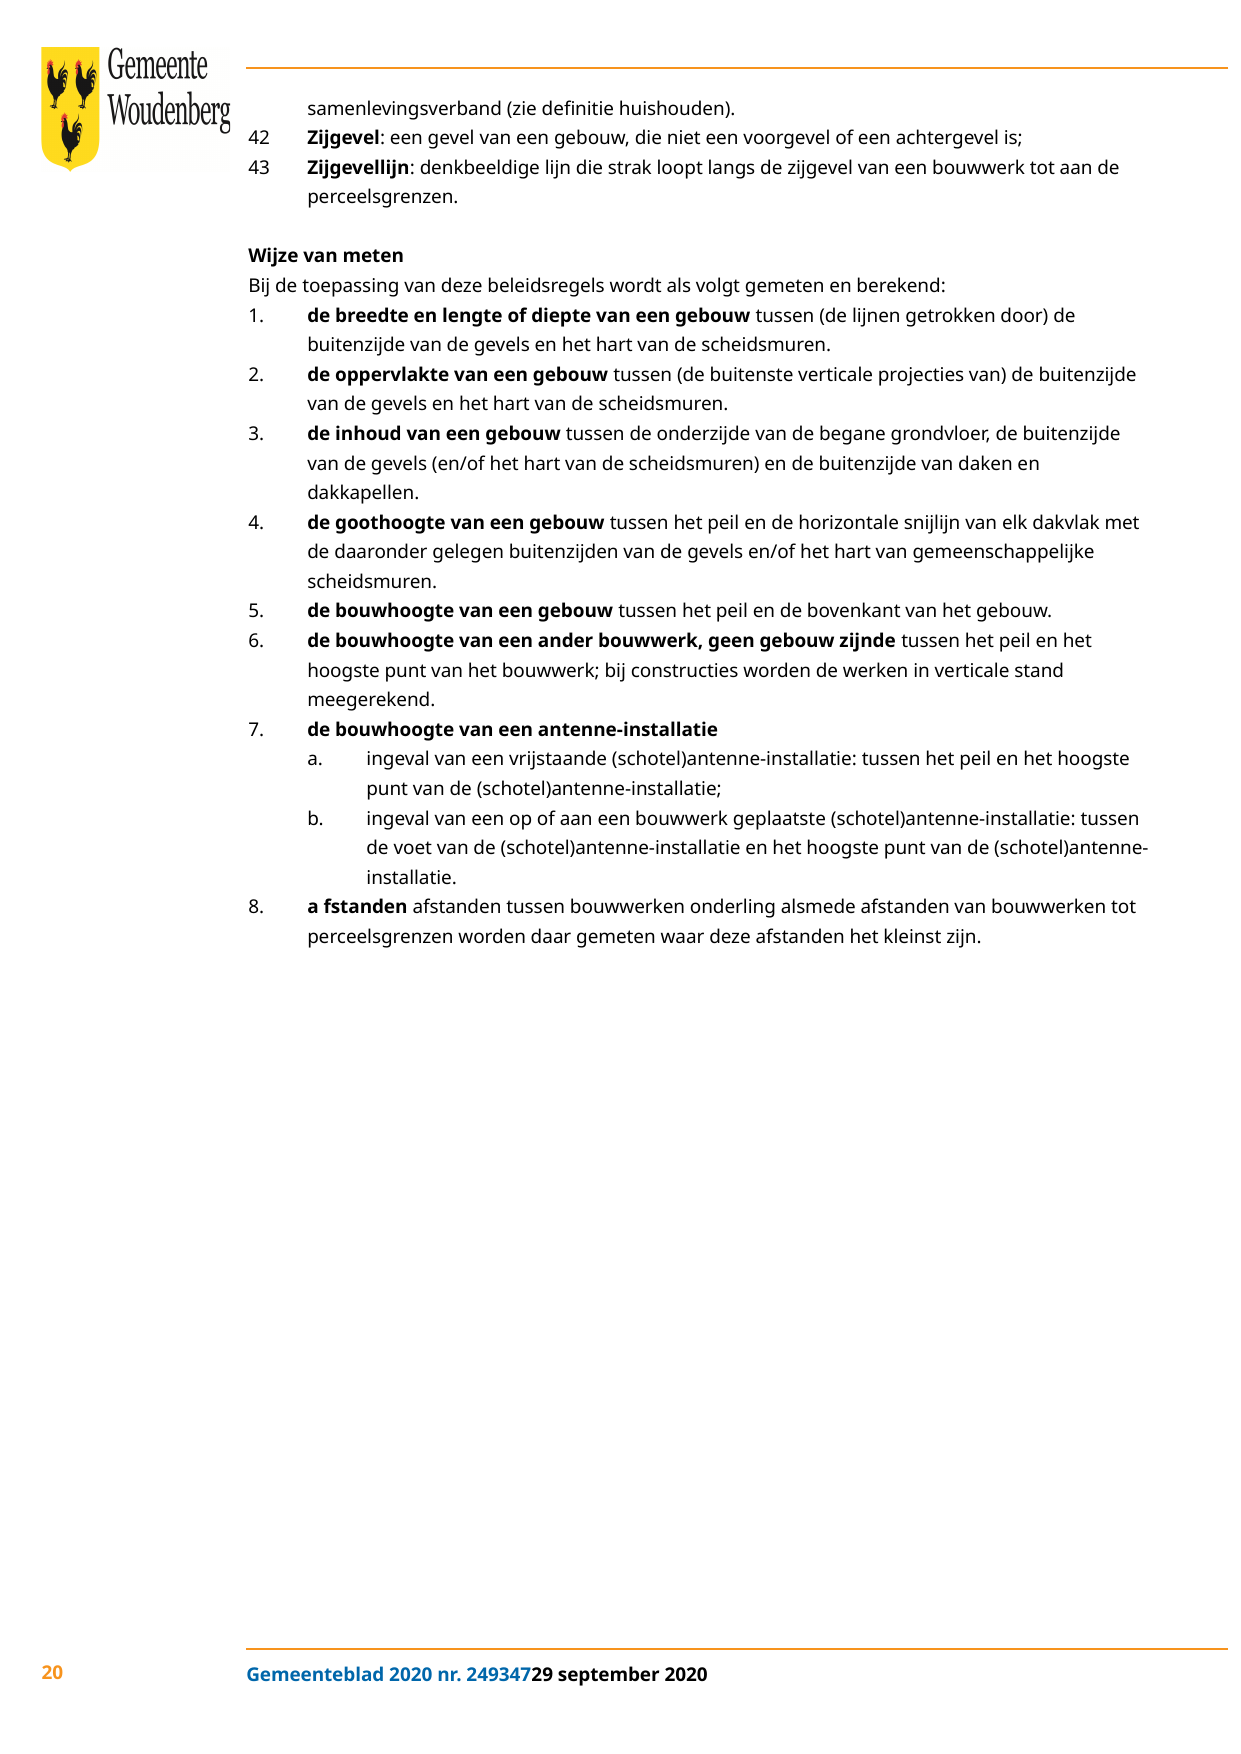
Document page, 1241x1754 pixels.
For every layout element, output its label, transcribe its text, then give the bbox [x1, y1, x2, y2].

list de inhoud van een gebouw tussen de onderzijde van de begane grondvloer, de buitenzijde van de gevels (en/of het hart van de scheidsmuren) en de buitenzijde van daken en dakkapellen. [248, 420, 1152, 505]
picture [41, 47, 231, 172]
list de breedte en lengte of diepte van een gebouw tussen (de lijnen getrokken door) de buitenzijde van de gevels en het hart van de scheidsmuren. [248, 302, 1152, 357]
list de goothoogte van een gebouw tussen het peil en de horizontale snijlijn van elk dakvlak met de daaronder gelegen buitenzijden van de gevels en/of het hart van gemeenschappelijke scheidsmuren. [248, 509, 1152, 594]
list de bouwhoogte van een ander bouwwerk, geen gebouw zijnde tussen het peil en het hoogste punt van het bouwwerk; bij constructies worden de werken in verticale stand meegerekend. [248, 627, 1152, 712]
text Bij de toepassing van deze beleidsregels wordt als volgt gemeten en berekend: [248, 272, 1152, 298]
list a fstanden afstanden tussen bouwwerken onderling alsmede afstanden van bouwwerken tot perceelsgrenzen worden daar gemeten waar deze afstanden het kleinst zijn. [248, 893, 1152, 949]
list de bouwhoogte van een gebouw tussen het peil en de bovenkant van het gebouw. [248, 598, 1152, 623]
list samenlevingsverband (zie definitie huishouden). [248, 95, 1152, 121]
text Wijze van meten [248, 243, 1152, 268]
list Zijgevel: een gevel van een gebouw, die niet een voorgevel of een achtergevel is; [248, 124, 1152, 150]
list de bouwhoogte van een antenne-installatie [248, 716, 1152, 742]
list ingeval van een op of aan een bouwwerk geplaatste (schotel)antenne-installatie: tussen de voet van de (schotel)antenne-installatie en het hoogste punt van de (schotel)antenne-installatie. [307, 805, 1152, 890]
list de oppervlakte van een gebouw tussen (de buitenste verticale projecties van) de buitenzijde van de gevels en het hart van de scheidsmuren. [248, 361, 1152, 416]
list Zijgevellijn: denkbeeldige lijn die strak loopt langs de zijgevel van een bouwwerk tot aan de perceelsgrenzen. [248, 154, 1152, 209]
list ingeval van een vrijstaande (schotel)antenne-installatie: tussen het peil en het hoogste punt van de (schotel)antenne-installatie; [307, 746, 1152, 801]
